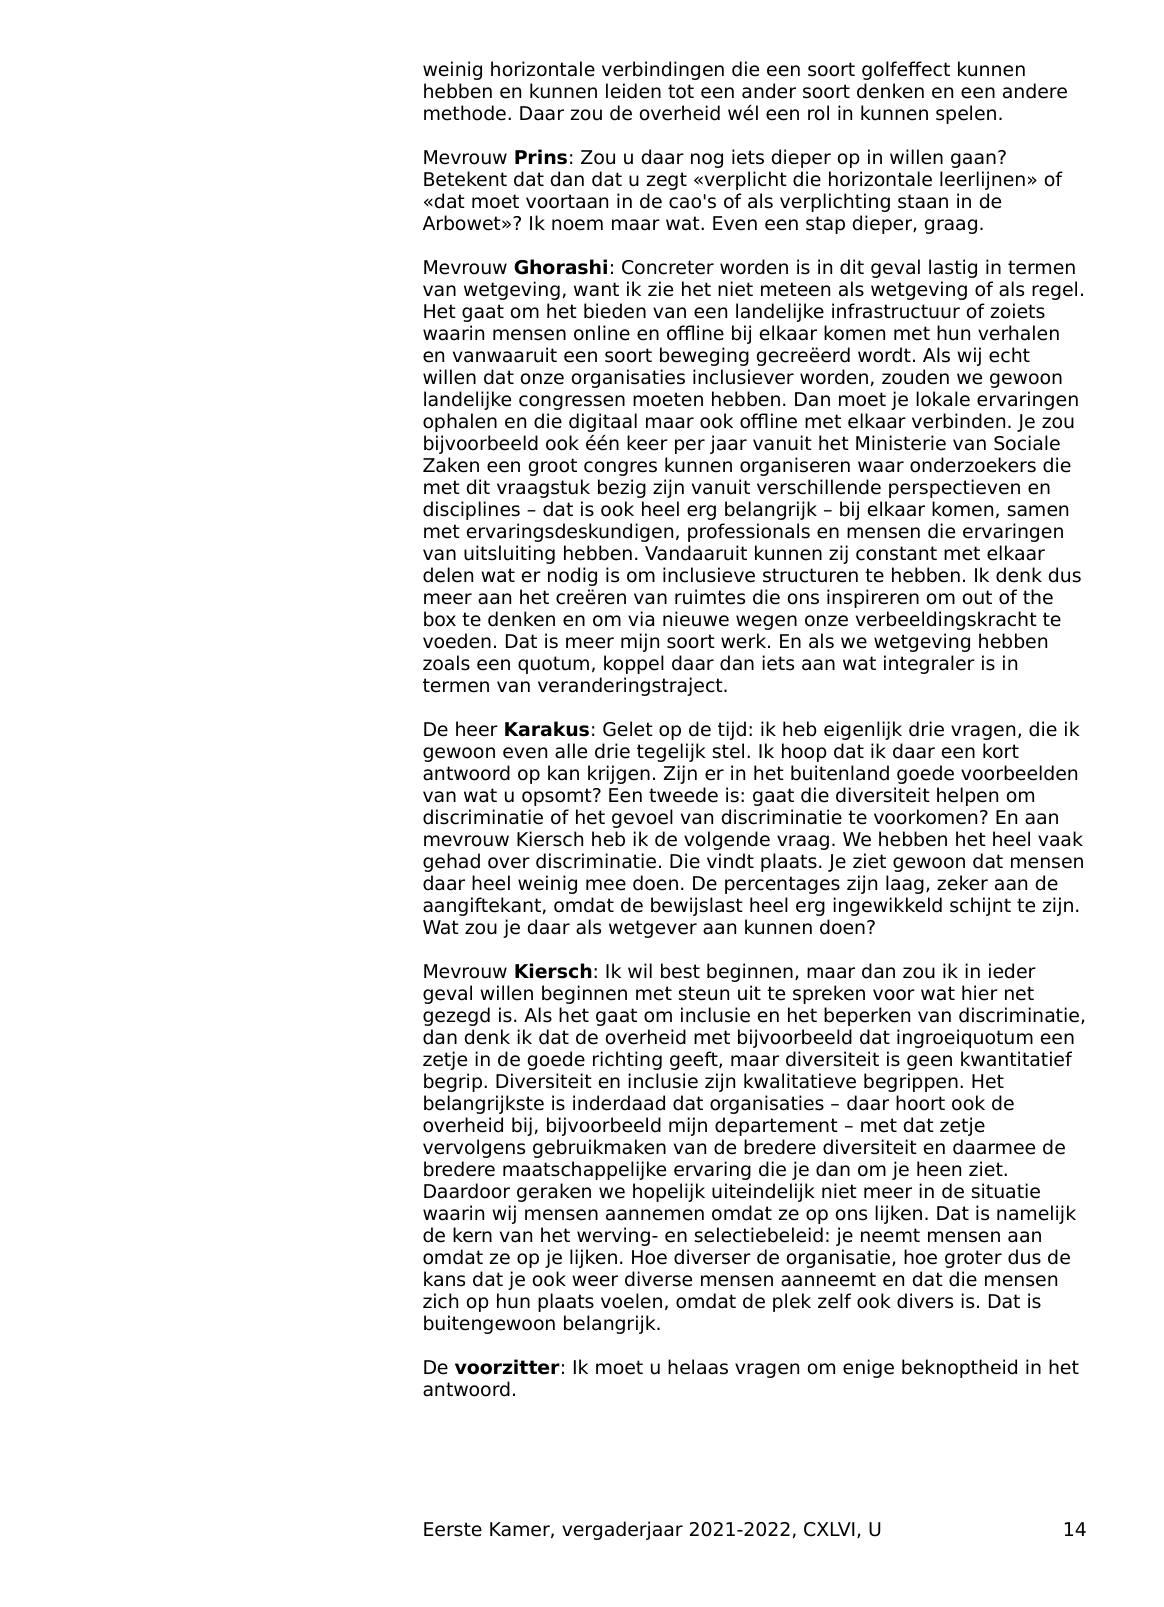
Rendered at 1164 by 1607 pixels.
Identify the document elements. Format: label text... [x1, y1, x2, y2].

text Mevrouw Ghorashi: Concreter worden is in dit geval lastig in termen van wetgeving, want ik zie het niet meteen als wetgeving of als regel. Het gaat om het bieden van een landelijke infrastructuur of zoiets waarin mensen online en offline bij elkaar komen met hun verhalen en vanwaaruit een soort beweging gecreëerd wordt. Als wij echt willen dat onze organisaties inclusiever worden, zouden we gewoon landelijke congressen moeten hebben. Dan moet je lokale ervaringen ophalen en die digitaal maar ook offline met elkaar verbinden. Je zou bijvoorbeeld ook één keer per jaar vanuit het Ministerie van Sociale Zaken een groot congres kunnen organiseren waar onderzoekers die met dit vraagstuk bezig zijn vanuit verschillende perspectieven en disciplines – dat is ook heel erg belangrijk – bij elkaar komen, samen met ervaringsdeskundigen, professionals en mensen die ervaringen van uitsluiting hebben. Vandaaruit kunnen zij constant met elkaar delen wat er nodig is om inclusieve structuren te hebben. Ik denk dus meer aan het creëren van ruimtes die ons inspireren om out of the box te denken en om via nieuwe wegen onze verbeeldingskracht te voeden. Dat is meer mijn soort werk. En als we wetgeving hebben zoals een quotum, koppel daar dan iets aan wat integraler is in termen van veranderingstraject. [422, 257, 1087, 697]
text Mevrouw Kiersch: Ik wil best beginnen, maar dan zou ik in ieder geval willen beginnen met steun uit te spreken voor wat hier net gezegd is. Als het gaat om inclusie en het beperken van discriminatie, dan denk ik dat de overheid met bijvoorbeeld dat ingroeiquotum een zetje in de goede richting geeft, maar diversiteit is geen kwantitatief begrip. Diversiteit en inclusie zijn kwalitatieve begrippen. Het belangrijkste is inderdaad dat organisaties – daar hoort ook de overheid bij, bijvoorbeeld mijn departement – met dat zetje vervolgens gebruikmaken van de bredere diversiteit en daarmee de bredere maatschappelijke ervaring die je dan om je heen ziet. Daardoor geraken we hopelijk uiteindelijk niet meer in de situatie waarin wij mensen aannemen omdat ze op ons lijken. Dat is namelijk de kern van het werving- en selectiebeleid: je neemt mensen aan omdat ze op je lijken. Hoe diverser de organisatie, hoe groter dus de kans dat je ook weer diverse mensen aanneemt en dat die mensen zich op hun plaats voelen, omdat de plek zelf ook divers is. Dat is buitengewoon belangrijk. [422, 961, 1087, 1335]
text De heer Karakus: Gelet op de tijd: ik heb eigenlijk drie vragen, die ik gewoon even alle drie tegelijk stel. Ik hoop dat ik daar een kort antwoord op kan krijgen. Zijn er in het buitenland goede voorbeelden van wat u opsomt? Een tweede is: gaat die diversiteit helpen om discriminatie of het gevoel van discriminatie te voorkomen? En aan mevrouw Kiersch heb ik de volgende vraag. We hebben het heel vaak gehad over discriminatie. Die vindt plaats. Je ziet gewoon dat mensen daar heel weinig mee doen. De percentages zijn laag, zeker aan de aangiftekant, omdat de bewijslast heel erg ingewikkeld schijnt te zijn. Wat zou je daar als wetgever aan kunnen doen? [422, 719, 1087, 939]
text Mevrouw Prins: Zou u daar nog iets dieper op in willen gaan? Betekent dat dan dat u zegt «verplicht die horizontale leerlijnen» of «dat moet voortaan in de cao's of als verplichting staan in de Arbowet»? Ik noem maar wat. Even een stap dieper, graag. [422, 147, 1087, 235]
text De voorzitter: Ik moet u helaas vragen om enige beknoptheid in het antwoord. [422, 1357, 1087, 1401]
text weinig horizontale verbindingen die een soort golfeffect kunnen hebben en kunnen leiden tot een ander soort denken en een andere methode. Daar zou de overheid wél een rol in kunnen spelen. [422, 59, 1087, 125]
